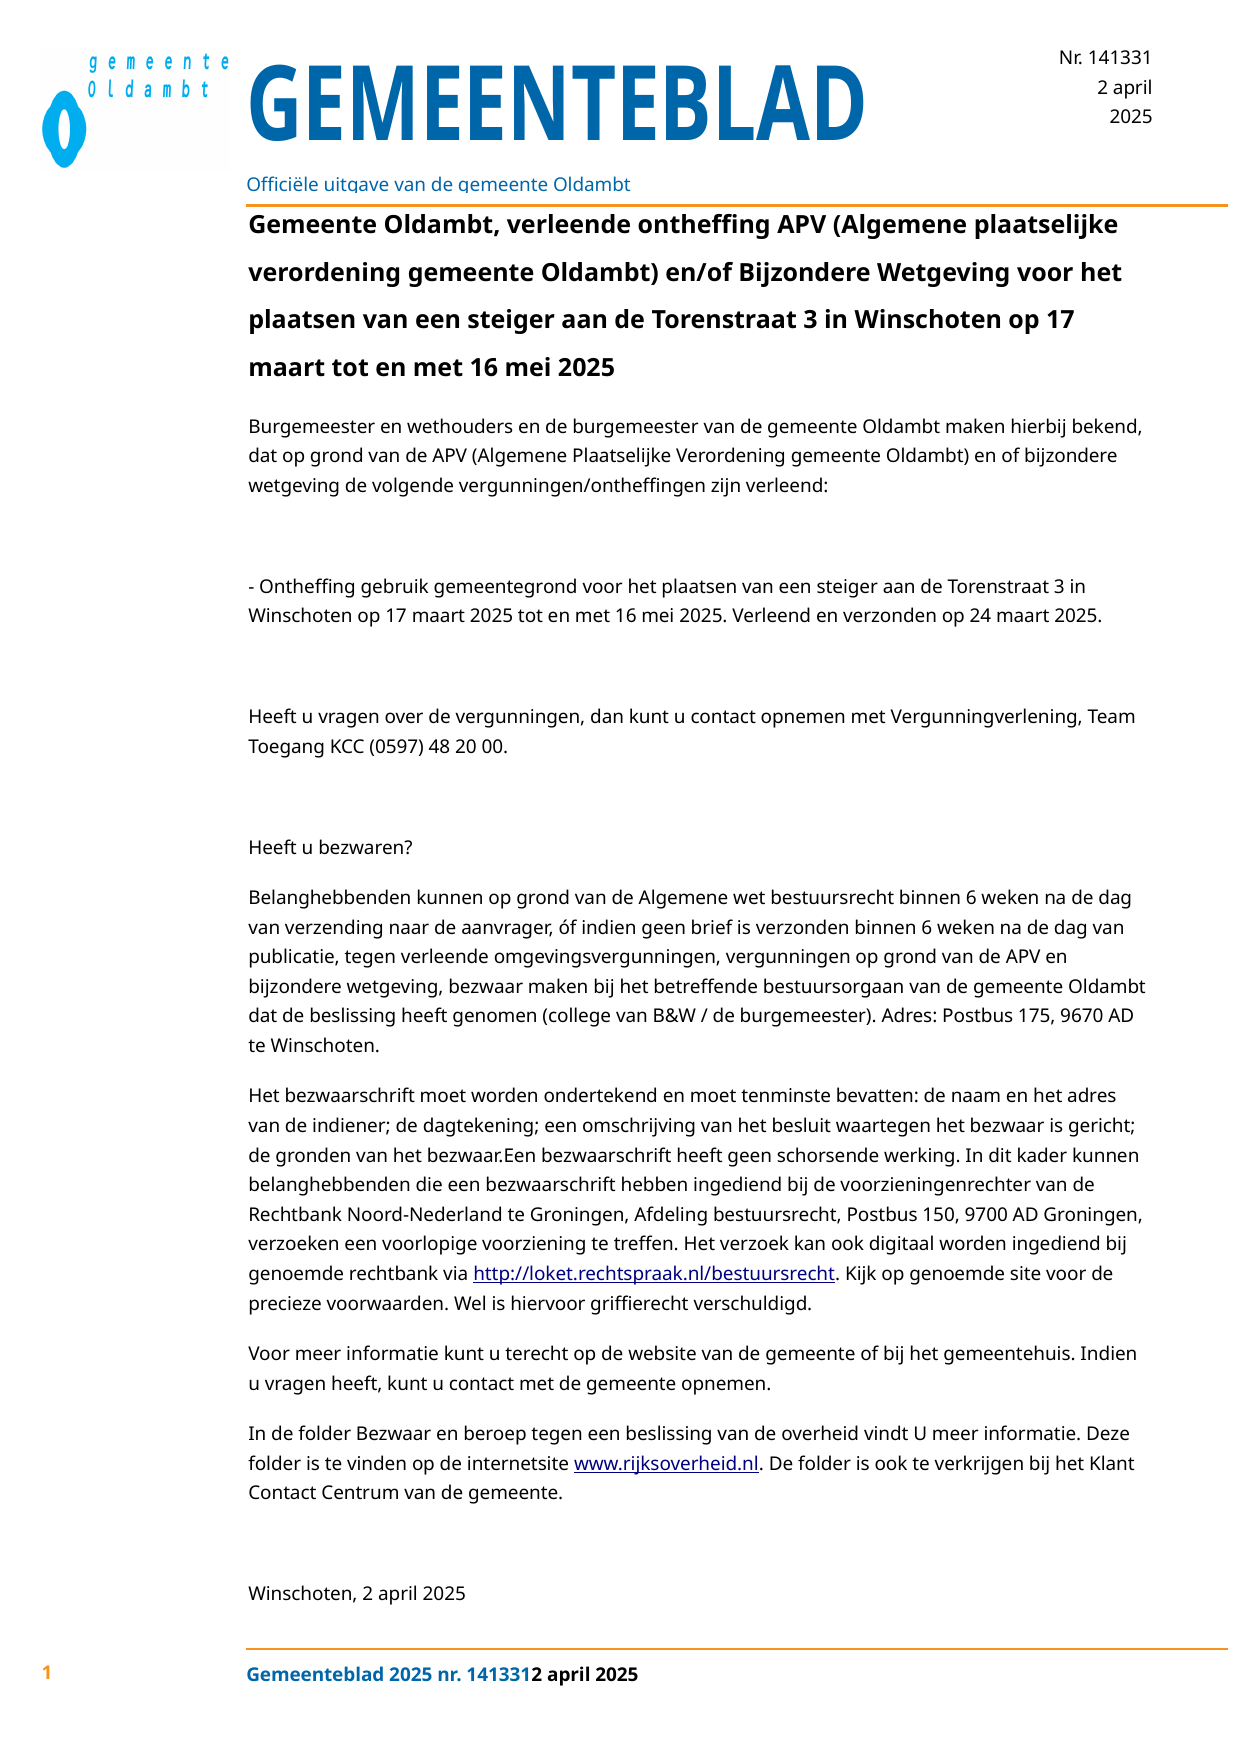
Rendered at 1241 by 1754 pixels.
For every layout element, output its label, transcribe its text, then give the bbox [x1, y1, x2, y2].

text Heeft u bezwaren? [248, 834, 1152, 860]
text Voor meer informatie kunt u terecht op de website van de gemeente of bij het gemeentehuis. Indien u vragen heeft, kunt u contact met de gemeente opnemen. [248, 1340, 1152, 1396]
text Burgemeester en wethouders en de burgemeester van de gemeente Oldambt maken hierbij bekend, dat op grond van de APV (Algemene Plaatselijke Verordening gemeente Oldambt) en of bijzondere wetgeving de volgende vergunningen/ontheffingen zijn verleend: [248, 413, 1152, 498]
text Winschoten, 2 april 2025 [248, 1580, 1152, 1606]
text In de folder Bezwaar en beroep tegen een beslissing van de overheid vindt U meer informatie. Deze folder is te vinden op de internetsite www.rijksoverheid.nl. De folder is ook te verkrijgen bij het Klant Contact Centrum van de gemeente. [248, 1420, 1152, 1505]
text Gemeente Oldambt, verleende ontheffing APV (Algemene plaatselijke verordening gemeente Oldambt) en/of Bijzondere Wetgeving voor het plaatsen van een steiger aan de Torenstraat 3 in Winschoten op 17 maart tot en met 16 mei 2025 [248, 207, 1152, 384]
text - Ontheffing gebruik gemeentegrond voor het plaatsen van een steiger aan de Torenstraat 3 in Winschoten op 17 maart 2025 tot en met 16 mei 2025. Verleend en verzonden op 24 maart 2025. [248, 573, 1152, 628]
text Belanghebbenden kunnen op grond van de Algemene wet bestuursrecht binnen 6 weken na de dag van verzending naar de aanvrager, óf indien geen brief is verzonden binnen 6 weken na de dag van publicatie, tegen verleende omgevingsvergunningen, vergunningen op grond van de APV en bijzondere wetgeving, bezwaar maken bij het betreffende bestuursorgaan van de gemeente Oldambt dat de beslissing heeft genomen (college van B&W / de burgemeester). Adres: Postbus 175, 9670 AD te Winschoten. [248, 884, 1152, 1058]
picture [41, 47, 231, 172]
text Heeft u vragen over de vergunningen, dan kunt u contact opnemen met Vergunningverlening, Team Toegang KCC (0597) 48 20 00. [248, 703, 1152, 759]
text Het bezwaarschrift moet worden ondertekend en moet tenminste bevatten: de naam en het adres van de indiener; de dagtekening; een omschrijving van het besluit waartegen het bezwaar is gericht; de gronden van het bezwaar.Een bezwaarschrift heeft geen schorsende werking. In dit kader kunnen belanghebbenden die een bezwaarschrift hebben ingediend bij de voorzieningenrechter van de Rechtbank Noord-Nederland te Groningen, Afdeling bestuursrecht, Postbus 150, 9700 AD Groningen, verzoeken een voorlopige voorziening te treffen. Het verzoek kan ook digitaal worden ingediend bij genoemde rechtbank via http://loket.rechtspraak.nl/bestuursrecht. Kijk op genoemde site voor de precieze voorwaarden. Wel is hiervoor griffierecht verschuldigd. [248, 1083, 1152, 1316]
